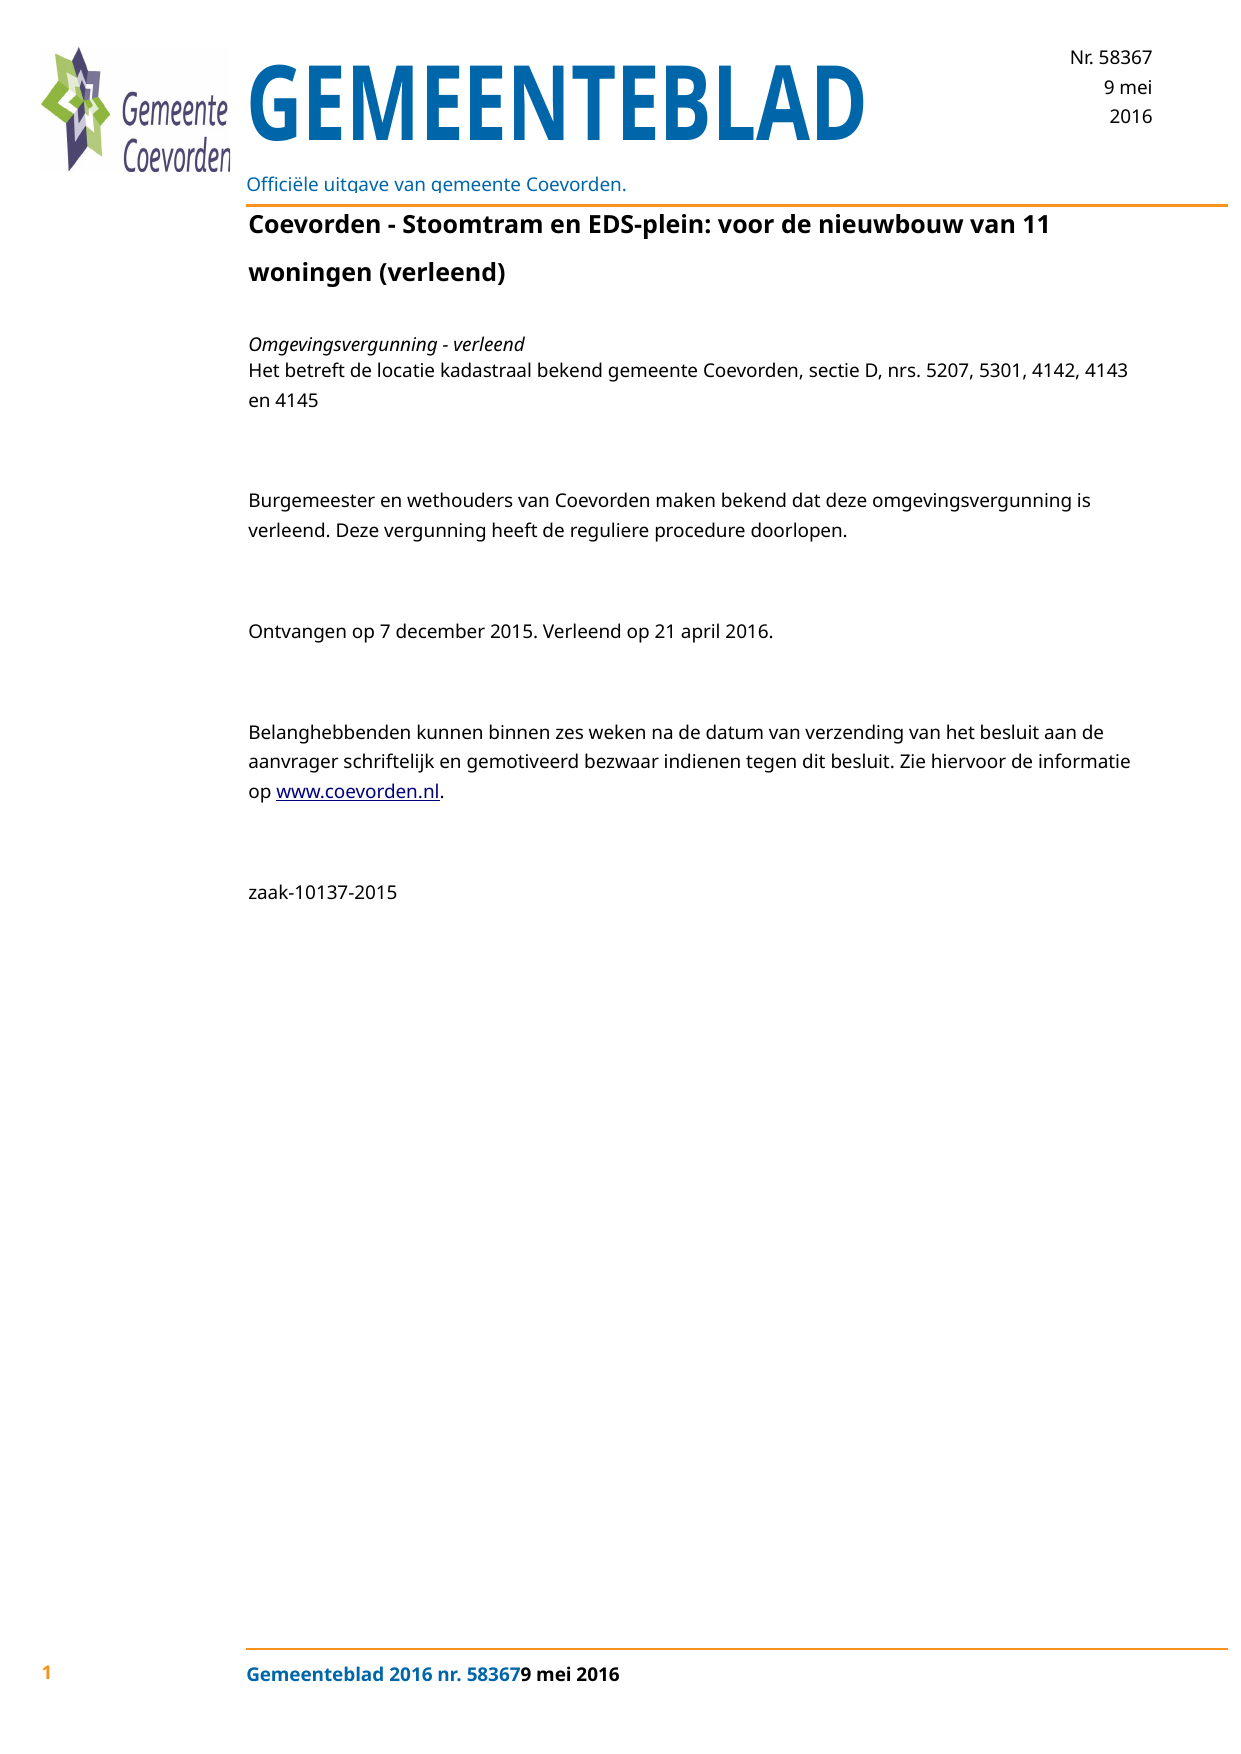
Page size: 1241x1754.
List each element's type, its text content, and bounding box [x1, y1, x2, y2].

text Het betreft de locatie kadastraal bekend gemeente Coevorden, sectie D, nrs. 5207, 5301, 4142, 4143 en 4145 [248, 357, 1152, 412]
text Belanghebbenden kunnen binnen zes weken na de datum van verzending van het besluit aan de aanvrager schriftelijk en gemotiveerd bezwaar indienen tegen dit besluit. Zie hiervoor de informatie op www.coevorden.nl. [248, 719, 1152, 804]
text Coevorden - Stoomtram en EDS-plein: voor de nieuwbouw van 11 woningen (verleend) [248, 207, 1152, 288]
text Ontvangen op 7 december 2015. Verleend op 21 april 2016. [248, 618, 1152, 644]
picture [41, 47, 231, 172]
text zaak-10137-2015 [248, 879, 1152, 904]
text Omgevingsvergunning - verleend [248, 331, 1152, 357]
text Burgemeester en wethouders van Coevorden maken bekend dat deze omgevingsvergunning is verleend. Deze vergunning heeft de reguliere procedure doorlopen. [248, 488, 1152, 543]
